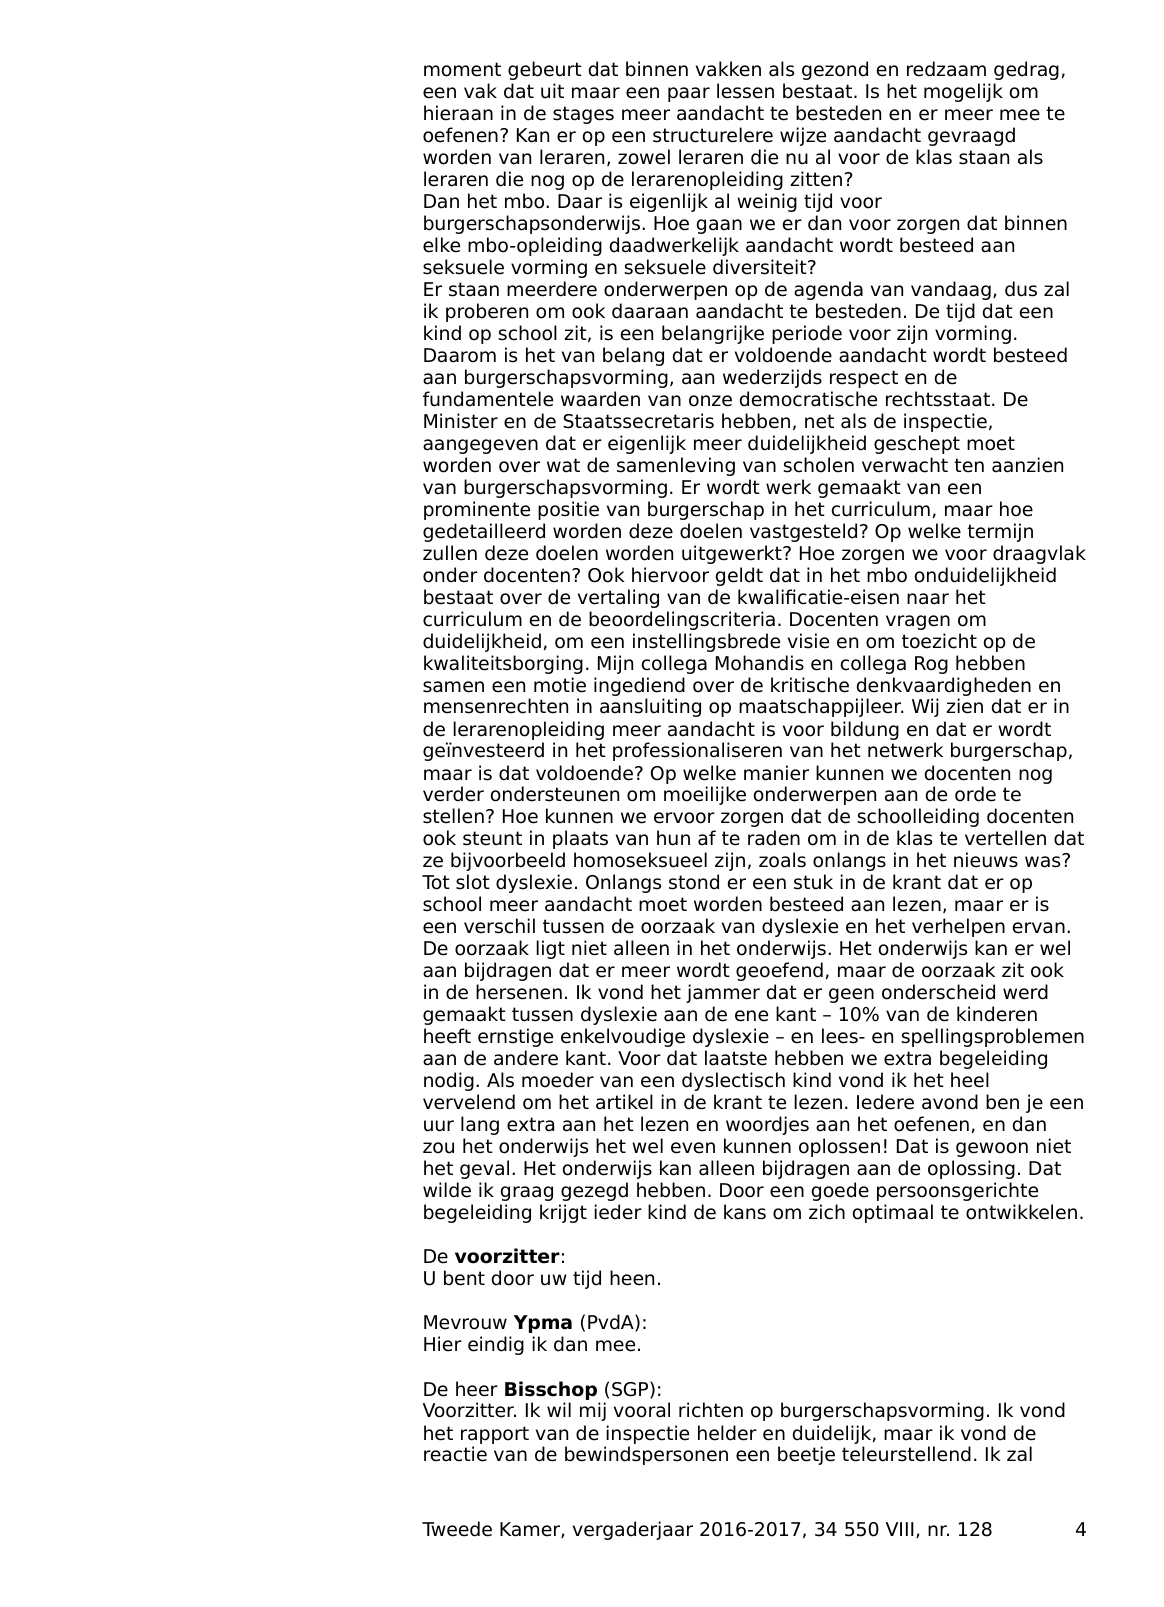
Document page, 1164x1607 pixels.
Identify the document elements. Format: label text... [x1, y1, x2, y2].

text moment gebeurt dat binnen vakken als gezond en redzaam gedrag, een vak dat uit maar een paar lessen bestaat. Is het mogelijk om hieraan in de stages meer aandacht te besteden en er meer mee te oefenen? Kan er op een structurelere wijze aandacht gevraagd worden van leraren, zowel leraren die nu al voor de klas staan als leraren die nog op de lerarenopleiding zitten? [422, 59, 1087, 191]
text Voorzitter. Ik wil mij vooral richten op burgerschapsvorming. Ik vond het rapport van de inspectie helder en duidelijk, maar ik vond de reactie van de bewindspersonen een beetje teleurstellend. Ik zal [422, 1400, 1087, 1466]
text De heer Bisschop (SGP): [422, 1378, 1087, 1400]
text Tot slot dyslexie. Onlangs stond er een stuk in de krant dat er op school meer aandacht moet worden besteed aan lezen, maar er is een verschil tussen de oorzaak van dyslexie en het verhelpen ervan. De oorzaak ligt niet alleen in het onderwijs. Het onderwijs kan er wel aan bijdragen dat er meer wordt geoefend, maar de oorzaak zit ook in de hersenen. Ik vond het jammer dat er geen onderscheid werd gemaakt tussen dyslexie aan de ene kant – 10% van de kinderen heeft ernstige enkelvoudige dyslexie – en lees- en spellingsproblemen aan de andere kant. Voor dat laatste hebben we extra begeleiding nodig. Als moeder van een dyslectisch kind vond ik het heel vervelend om het artikel in de krant te lezen. Iedere avond ben je een uur lang extra aan het lezen en woordjes aan het oefenen, en dan zou het onderwijs het wel even kunnen oplossen! Dat is gewoon niet het geval. Het onderwijs kan alleen bijdragen aan de oplossing. Dat wilde ik graag gezegd hebben. Door een goede persoonsgerichte begeleiding krijgt ieder kind de kans om zich optimaal te ontwikkelen. [422, 872, 1087, 1224]
text Er staan meerdere onderwerpen op de agenda van vandaag, dus zal ik proberen om ook daaraan aandacht te besteden. De tijd dat een kind op school zit, is een belangrijke periode voor zijn vorming. Daarom is het van belang dat er voldoende aandacht wordt besteed aan burgerschapsvorming, aan wederzijds respect en de fundamentele waarden van onze democratische rechtsstaat. De Minister en de Staatssecretaris hebben, net als de inspectie, aangegeven dat er eigenlijk meer duidelijkheid geschept moet worden over wat de samenleving van scholen verwacht ten aanzien van burgerschapsvorming. Er wordt werk gemaakt van een prominente positie van burgerschap in het curriculum, maar hoe gedetailleerd worden deze doelen vastgesteld? Op welke termijn zullen deze doelen worden uitgewerkt? Hoe zorgen we voor draagvlak onder docenten? Ook hiervoor geldt dat in het mbo onduidelijkheid bestaat over de vertaling van de kwalificatie-eisen naar het curriculum en de beoordelingscriteria. Docenten vragen om duidelijkheid, om een instellingsbrede visie en om toezicht op de kwaliteitsborging. Mijn collega Mohandis en collega Rog hebben samen een motie ingediend over de kritische denkvaardigheden en mensenrechten in aansluiting op maatschappijleer. Wij zien dat er in de lerarenopleiding meer aandacht is voor bildung en dat er wordt geïnvesteerd in het professionaliseren van het netwerk burgerschap, maar is dat voldoende? Op welke manier kunnen we docenten nog verder ondersteunen om moeilijke onderwerpen aan de orde te stellen? Hoe kunnen we ervoor zorgen dat de schoolleiding docenten ook steunt in plaats van hun af te raden om in de klas te vertellen dat ze bijvoorbeeld homoseksueel zijn, zoals onlangs in het nieuws was? [422, 279, 1087, 872]
text Mevrouw Ypma (PvdA): [422, 1312, 1087, 1334]
text Hier eindig ik dan mee. [422, 1334, 1087, 1356]
text U bent door uw tijd heen. [422, 1268, 1087, 1290]
text De voorzitter: [422, 1246, 1087, 1268]
text Dan het mbo. Daar is eigenlijk al weinig tijd voor burgerschapsonderwijs. Hoe gaan we er dan voor zorgen dat binnen elke mbo-opleiding daadwerkelijk aandacht wordt besteed aan seksuele vorming en seksuele diversiteit? [422, 191, 1087, 279]
